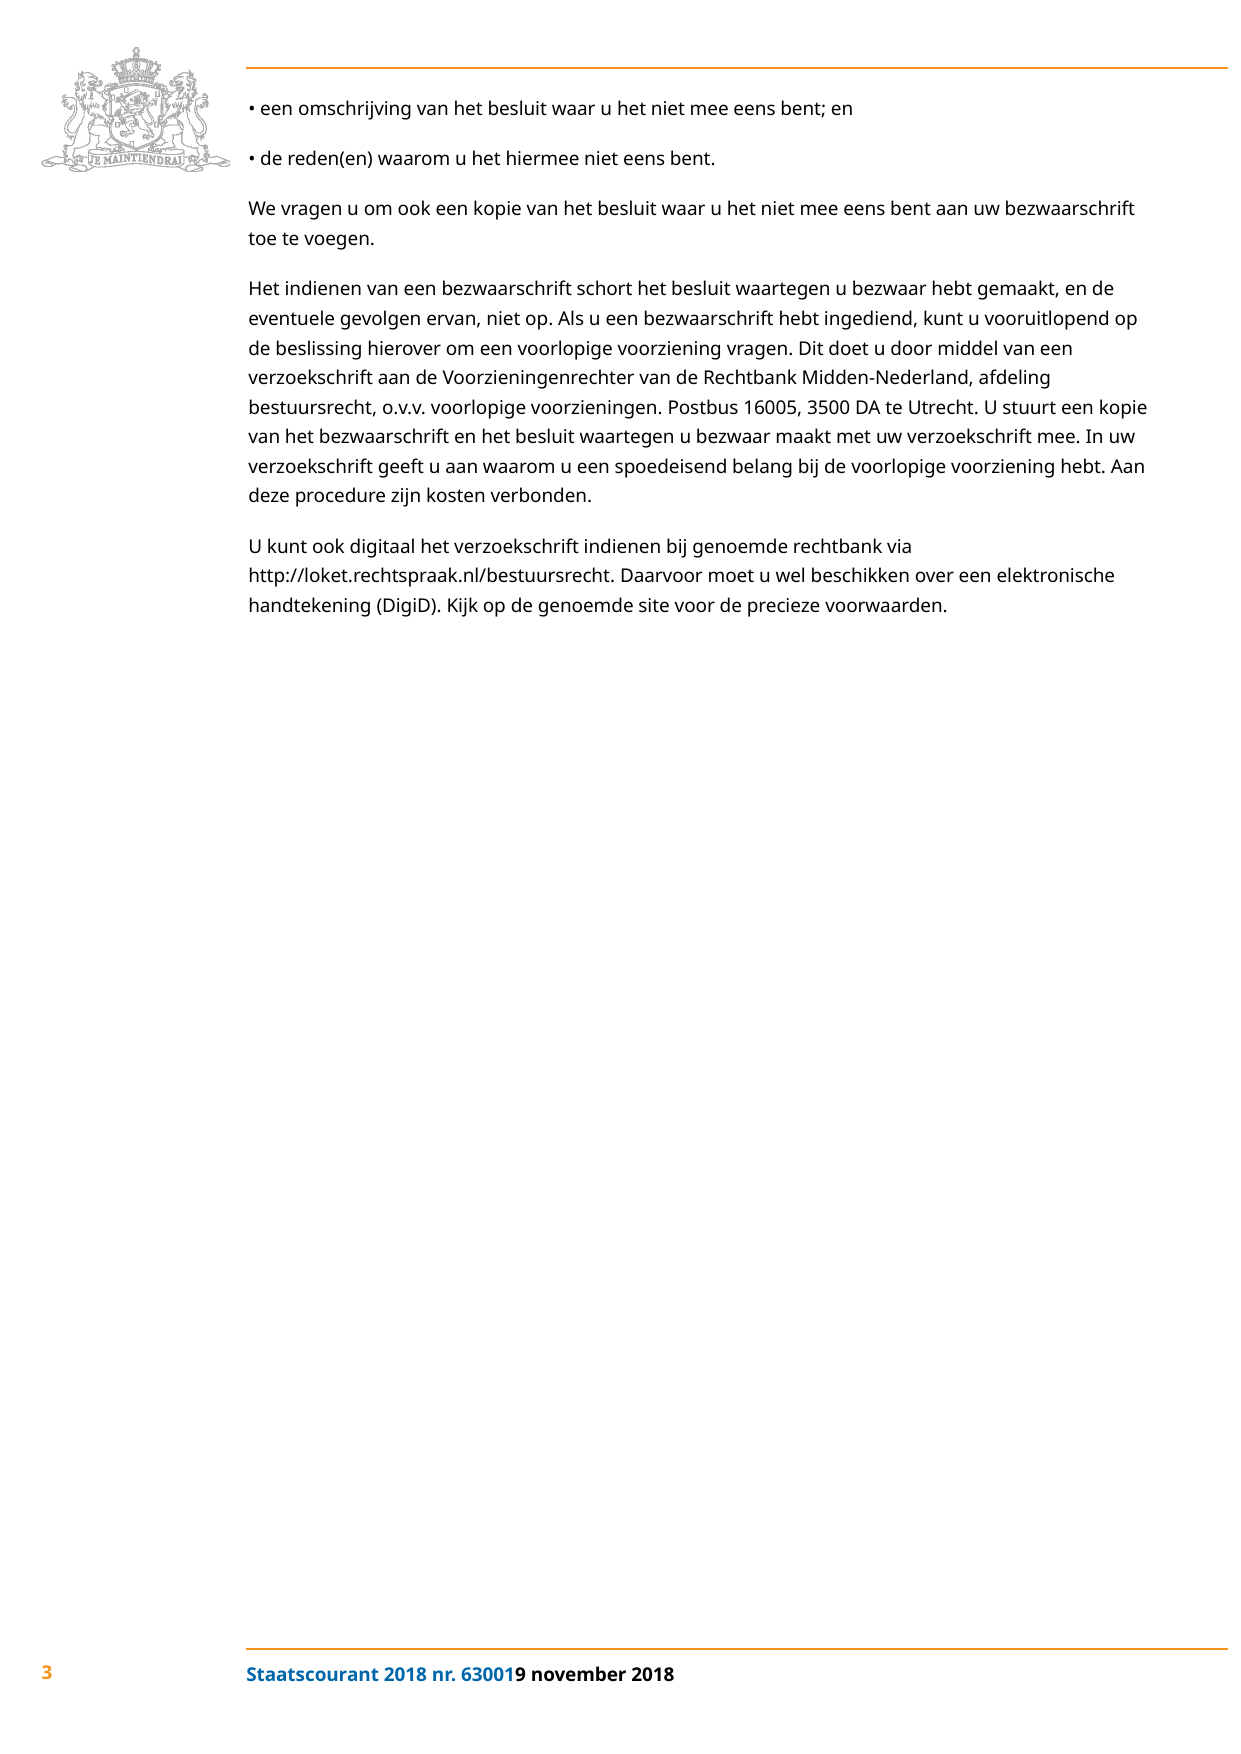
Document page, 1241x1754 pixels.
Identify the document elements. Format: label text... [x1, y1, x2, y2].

text • een omschrijving van het besluit waar u het niet mee eens bent; en [248, 95, 1152, 121]
text U kunt ook digitaal het verzoekschrift indienen bij genoemde rechtbank via http://loket.rechtspraak.nl/bestuursrecht. Daarvoor moet u wel beschikken over een elektronische handtekening (DigiD). Kijk op de genoemde site voor de precieze voorwaarden. [248, 533, 1152, 618]
text • de reden(en) waarom u het hiermee niet eens bent. [248, 145, 1152, 171]
text We vragen u om ook een kopie van het besluit waar u het niet mee eens bent aan uw bezwaarschrift toe te voegen. [248, 196, 1152, 251]
picture [41, 47, 231, 172]
text Het indienen van een bezwaarschrift schort het besluit waartegen u bezwaar hebt gemaakt, en de eventuele gevolgen ervan, niet op. Als u een bezwaarschrift hebt ingediend, kunt u vooruitlopend op de beslissing hierover om een voorlopige voorziening vragen. Dit doet u door middel van een verzoekschrift aan de Voorzieningenrechter van de Rechtbank Midden-Nederland, afdeling bestuursrecht, o.v.v. voorlopige voorzieningen. Postbus 16005, 3500 DA te Utrecht. U stuurt een kopie van het bezwaarschrift en het besluit waartegen u bezwaar maakt met uw verzoekschrift mee. In uw verzoekschrift geeft u aan waarom u een spoedeisend belang bij de voorlopige voorziening hebt. Aan deze procedure zijn kosten verbonden. [248, 276, 1152, 508]
